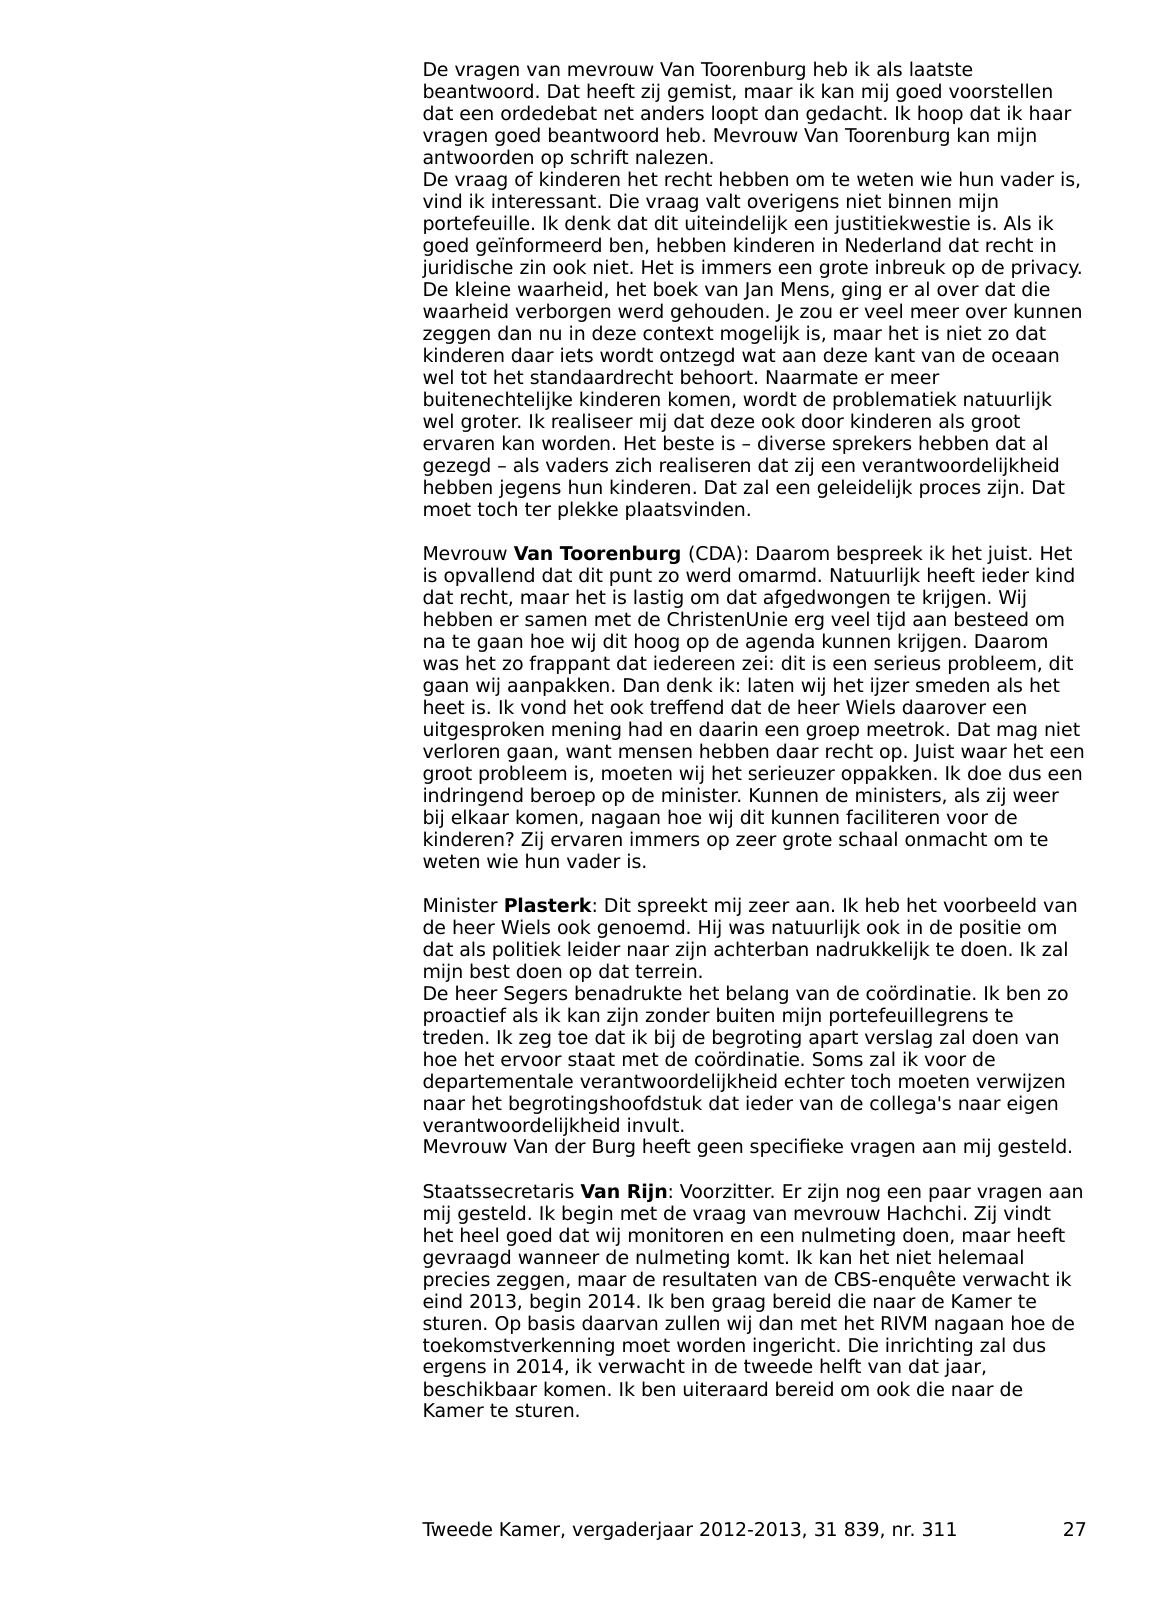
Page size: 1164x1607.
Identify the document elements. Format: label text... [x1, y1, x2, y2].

text Minister Plasterk: Dit spreekt mij zeer aan. Ik heb het voorbeeld van de heer Wiels ook genoemd. Hij was natuurlijk ook in de positie om dat als politiek leider naar zijn achterban nadrukkelijk te doen. Ik zal mijn best doen op dat terrein. [422, 895, 1087, 983]
text Mevrouw Van der Burg heeft geen specifieke vragen aan mij gesteld. [422, 1136, 1087, 1158]
text Mevrouw Van Toorenburg (CDA): Daarom bespreek ik het juist. Het is opvallend dat dit punt zo werd omarmd. Natuurlijk heeft ieder kind dat recht, maar het is lastig om dat afgedwongen te krijgen. Wij hebben er samen met de ChristenUnie erg veel tijd aan besteed om na te gaan hoe wij dit hoog op de agenda kunnen krijgen. Daarom was het zo frappant dat iedereen zei: dit is een serieus probleem, dit gaan wij aanpakken. Dan denk ik: laten wij het ijzer smeden als het heet is. Ik vond het ook treffend dat de heer Wiels daarover een uitgesproken mening had en daarin een groep meetrok. Dat mag niet verloren gaan, want mensen hebben daar recht op. Juist waar het een groot probleem is, moeten wij het serieuzer oppakken. Ik doe dus een indringend beroep op de minister. Kunnen de ministers, als zij weer bij elkaar komen, nagaan hoe wij dit kunnen faciliteren voor de kinderen? Zij ervaren immers op zeer grote schaal onmacht om te weten wie hun vader is. [422, 543, 1087, 872]
text De vragen van mevrouw Van Toorenburg heb ik als laatste beantwoord. Dat heeft zij gemist, maar ik kan mij goed voorstellen dat een ordedebat net anders loopt dan gedacht. Ik hoop dat ik haar vragen goed beantwoord heb. Mevrouw Van Toorenburg kan mijn antwoorden op schrift nalezen. [422, 59, 1087, 169]
text Staatssecretaris Van Rijn: Voorzitter. Er zijn nog een paar vragen aan mij gesteld. Ik begin met de vraag van mevrouw Hachchi. Zij vindt het heel goed dat wij monitoren en een nulmeting doen, maar heeft gevraagd wanneer de nulmeting komt. Ik kan het niet helemaal precies zeggen, maar de resultaten van de CBS-enquête verwacht ik eind 2013, begin 2014. Ik ben graag bereid die naar de Kamer te sturen. Op basis daarvan zullen wij dan met het RIVM nagaan hoe de toekomstverkenning moet worden ingericht. Die inrichting zal dus ergens in 2014, ik verwacht in de tweede helft van dat jaar, beschikbaar komen. Ik ben uiteraard bereid om ook die naar de Kamer te sturen. [422, 1181, 1087, 1422]
text De vraag of kinderen het recht hebben om te weten wie hun vader is, vind ik interessant. Die vraag valt overigens niet binnen mijn portefeuille. Ik denk dat dit uiteindelijk een justitiekwestie is. Als ik goed geïnformeerd ben, hebben kinderen in Nederland dat recht in juridische zin ook niet. Het is immers een grote inbreuk op de privacy. De kleine waarheid, het boek van Jan Mens, ging er al over dat die waarheid verborgen werd gehouden. Je zou er veel meer over kunnen zeggen dan nu in deze context mogelijk is, maar het is niet zo dat kinderen daar iets wordt ontzegd wat aan deze kant van de oceaan wel tot het standaardrecht behoort. Naarmate er meer buitenechtelijke kinderen komen, wordt de problematiek natuurlijk wel groter. Ik realiseer mij dat deze ook door kinderen als groot ervaren kan worden. Het beste is – diverse sprekers hebben dat al gezegd – als vaders zich realiseren dat zij een verantwoordelijkheid hebben jegens hun kinderen. Dat zal een geleidelijk proces zijn. Dat moet toch ter plekke plaatsvinden. [422, 169, 1087, 521]
text De heer Segers benadrukte het belang van de coördinatie. Ik ben zo proactief als ik kan zijn zonder buiten mijn portefeuillegrens te treden. Ik zeg toe dat ik bij de begroting apart verslag zal doen van hoe het ervoor staat met de coördinatie. Soms zal ik voor de departementale verantwoordelijkheid echter toch moeten verwijzen naar het begrotingshoofdstuk dat ieder van de collega's naar eigen verantwoordelijkheid invult. [422, 983, 1087, 1136]
